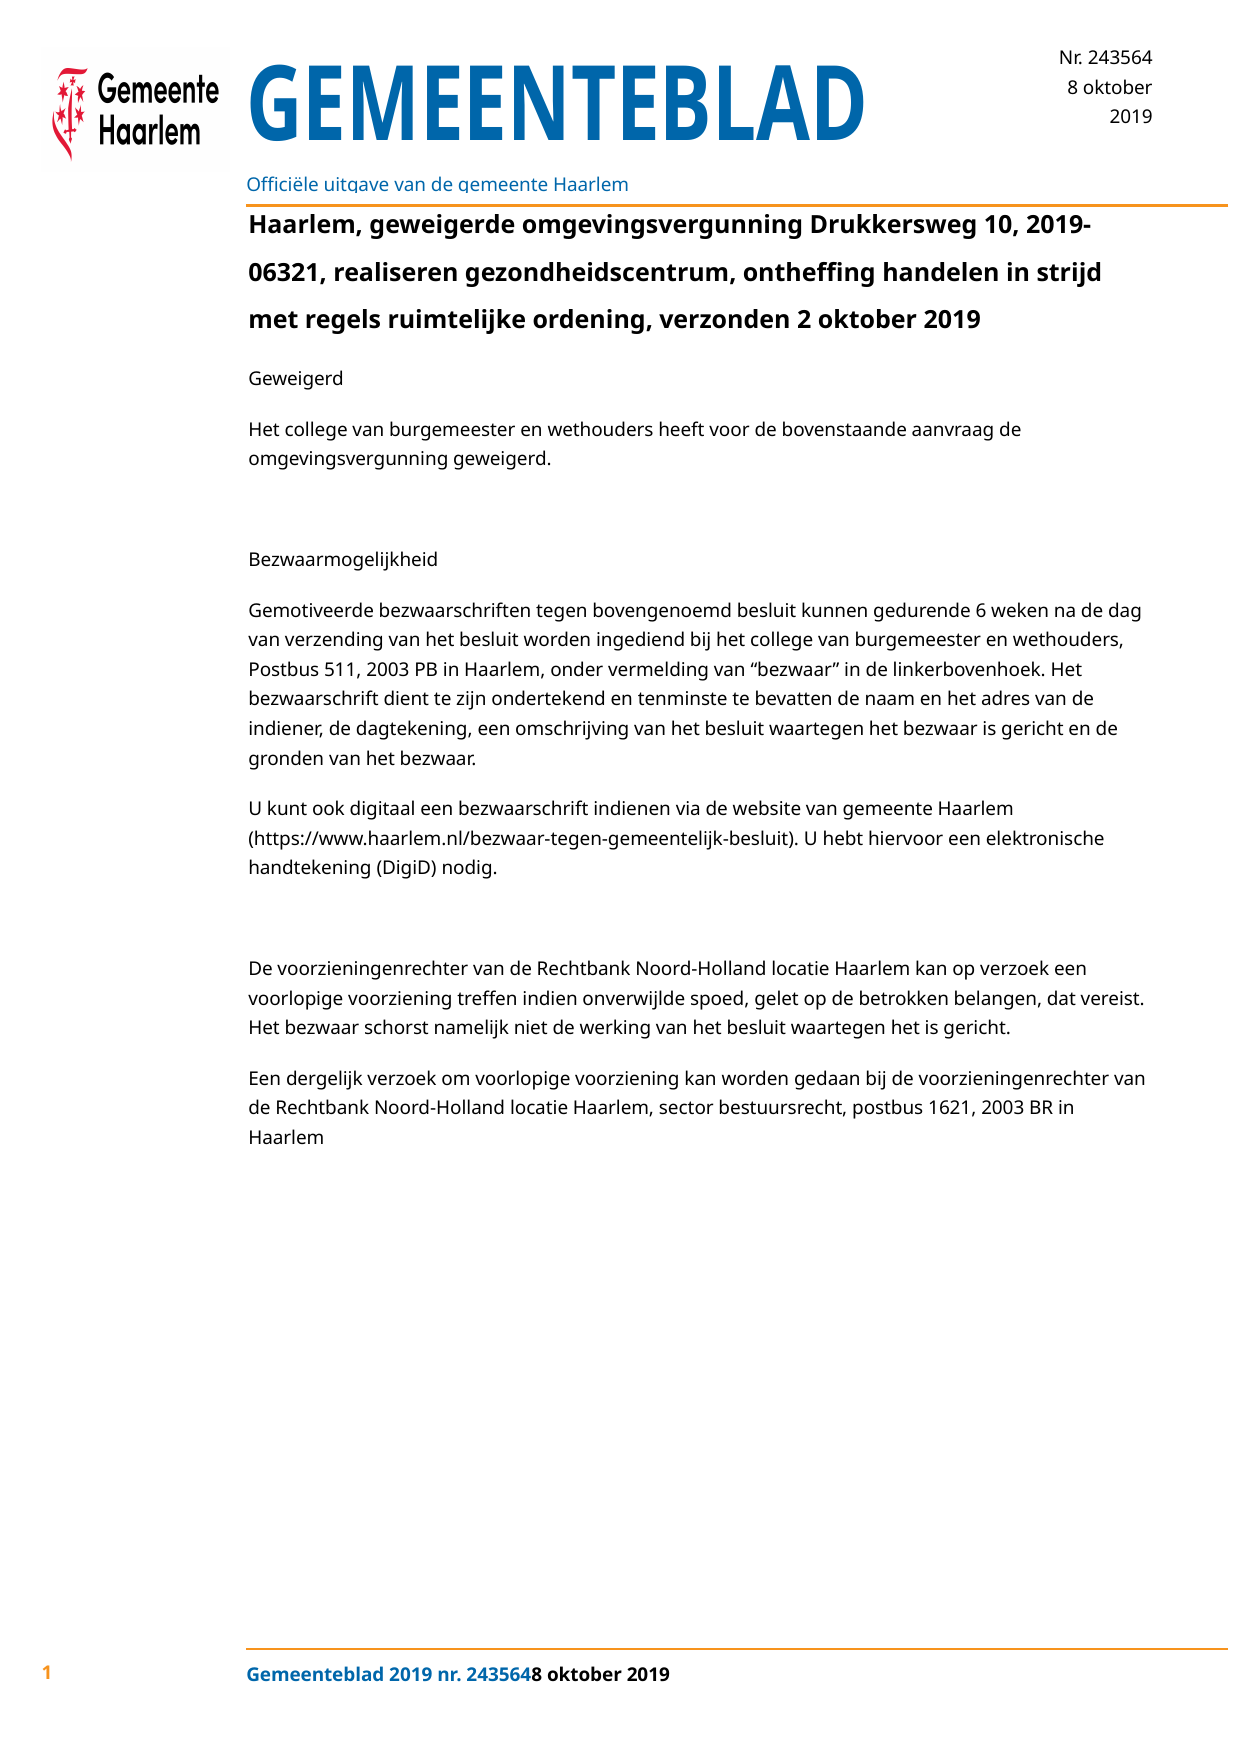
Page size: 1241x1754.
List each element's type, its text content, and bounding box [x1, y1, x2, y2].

text De voorzieningenrechter van de Rechtbank Noord-Holland locatie Haarlem kan op verzoek een voorlopige voorziening treffen indien onverwijlde spoed, gelet op de betrokken belangen, dat vereist. Het bezwaar schorst namelijk niet de werking van het besluit waartegen het is gericht. [248, 955, 1152, 1040]
text U kunt ook digitaal een bezwaarschrift indienen via de website van gemeente Haarlem (https://www.haarlem.nl/bezwaar-tegen-gemeentelijk-besluit). U hebt hiervoor een elektronische handtekening (DigiD) nodig. [248, 795, 1152, 880]
text Gemotiveerde bezwaarschriften tegen bovengenoemd besluit kunnen gedurende 6 weken na de dag van verzending van het besluit worden ingediend bij het college van burgemeester en wethouders, Postbus 511, 2003 PB in Haarlem, onder vermelding van “bezwaar” in de linkerbovenhoek. Het bezwaarschrift dient te zijn ondertekend en tenminste te bevatten de naam en het adres van de indiener, de dagtekening, een omschrijving van het besluit waartegen het bezwaar is gericht en de gronden van het bezwaar. [248, 597, 1152, 770]
text Geweigerd [248, 366, 1152, 391]
text Een dergelijk verzoek om voorlopige voorziening kan worden gedaan bij de voorzieningenrechter van de Rechtbank Noord-Holland locatie Haarlem, sector bestuursrecht, postbus 1621, 2003 BR in Haarlem [248, 1065, 1152, 1149]
text Haarlem, geweigerde omgevingsvergunning Drukkersweg 10, 2019-06321, realiseren gezondheidscentrum, ontheffing handelen in strijd met regels ruimtelijke ordening, verzonden 2 oktober 2019 [248, 207, 1152, 336]
text Bezwaarmogelijkheid [248, 546, 1152, 572]
text Het college van burgemeester en wethouders heeft voor de bovenstaande aanvraag de omgevingsvergunning geweigerd. [248, 416, 1152, 471]
picture [41, 47, 231, 172]
